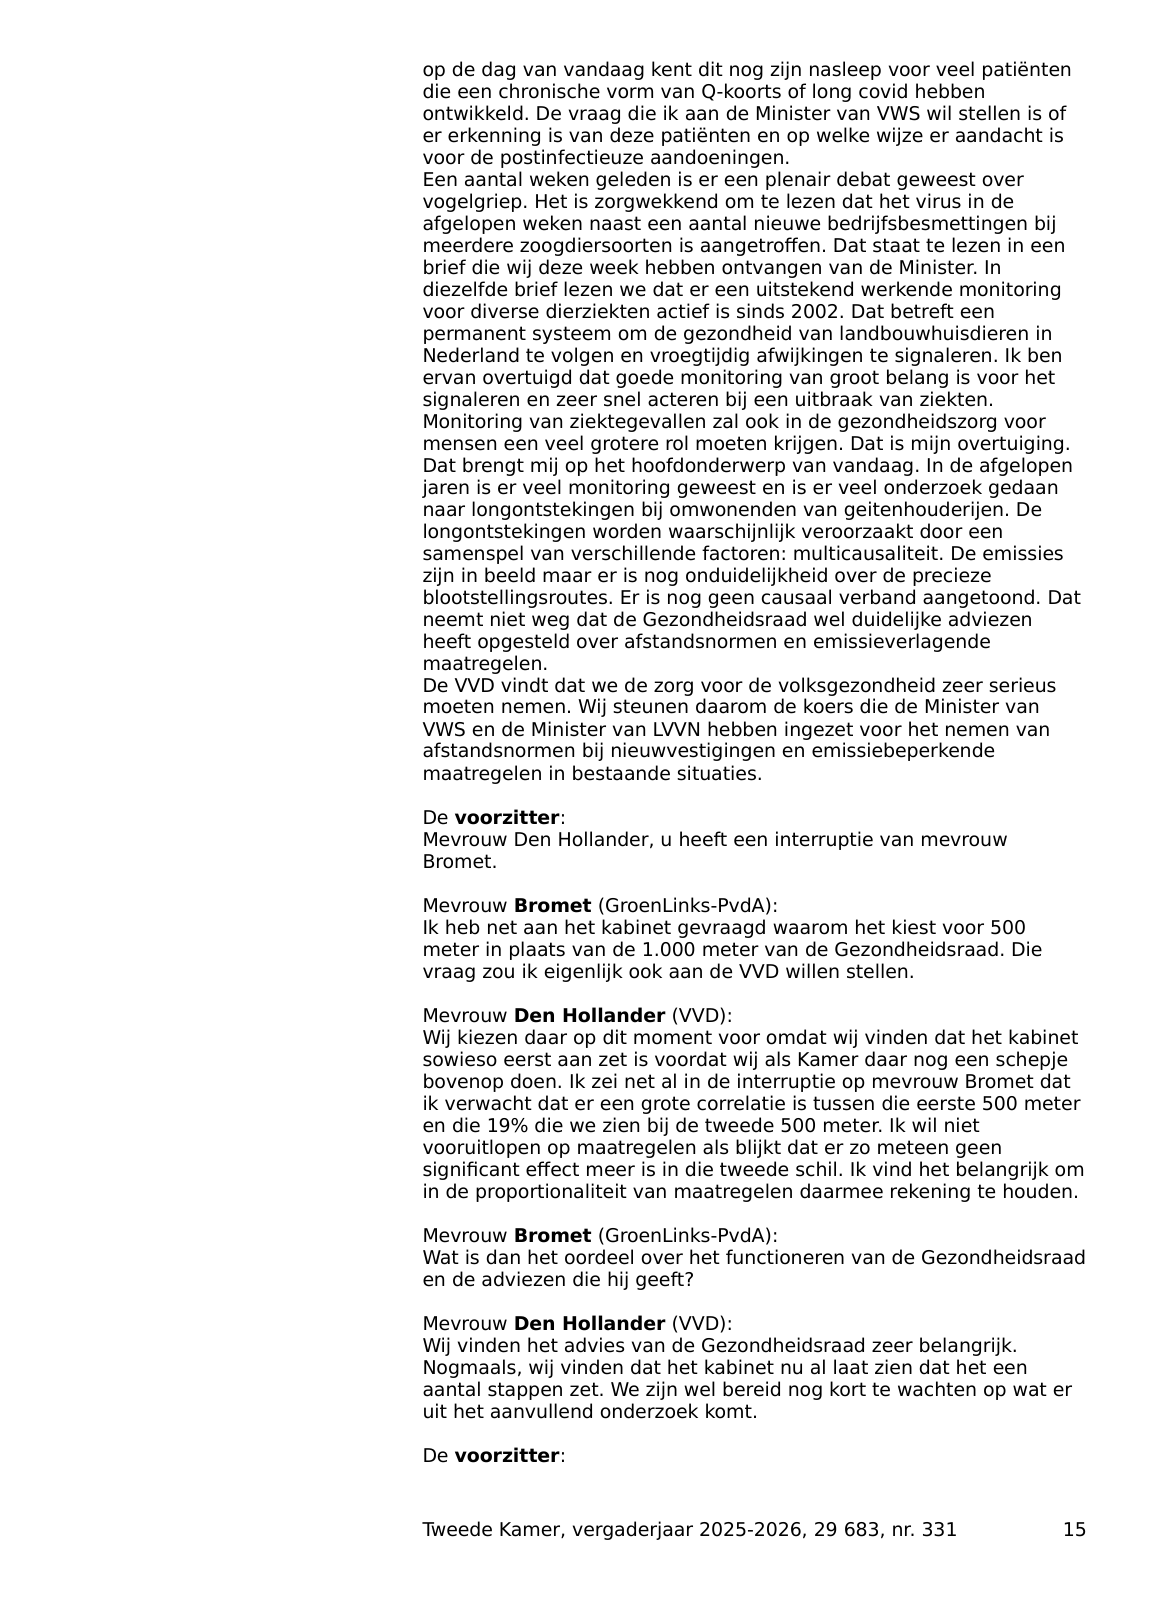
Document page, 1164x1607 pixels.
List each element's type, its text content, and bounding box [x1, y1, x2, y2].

text De VVD vindt dat we de zorg voor de volksgezondheid zeer serieus moeten nemen. Wij steunen daarom de koers die de Minister van VWS en de Minister van LVVN hebben ingezet voor het nemen van afstandsnormen bij nieuwvestigingen en emissiebeperkende maatregelen in bestaande situaties. [422, 674, 1087, 784]
text Wat is dan het oordeel over het functioneren van de Gezondheidsraad en de adviezen die hij geeft? [422, 1247, 1087, 1291]
text Dat brengt mij op het hoofdonderwerp van vandaag. In de afgelopen jaren is er veel monitoring geweest en is er veel onderzoek gedaan naar longontstekingen bij omwonenden van geitenhouderijen. De longontstekingen worden waarschijnlijk veroorzaakt door een samenspel van verschillende factoren: multicausaliteit. De emissies zijn in beeld maar er is nog onduidelijkheid over de precieze blootstellingsroutes. Er is nog geen causaal verband aangetoond. Dat neemt niet weg dat de Gezondheidsraad wel duidelijke adviezen heeft opgesteld over afstandsnormen en emissieverlagende maatregelen. [422, 455, 1087, 674]
text op de dag van vandaag kent dit nog zijn nasleep voor veel patiënten die een chronische vorm van Q-koorts of long covid hebben ontwikkeld. De vraag die ik aan de Minister van VWS wil stellen is of er erkenning is van deze patiënten en op welke wijze er aandacht is voor de postinfectieuze aandoeningen. [422, 59, 1087, 169]
text Mevrouw Bromet (GroenLinks-PvdA): [422, 895, 1087, 917]
text De voorzitter: [422, 807, 1087, 828]
text Wij vinden het advies van de Gezondheidsraad zeer belangrijk. Nogmaals, wij vinden dat het kabinet nu al laat zien dat het een aantal stappen zet. We zijn wel bereid nog kort te wachten op wat er uit het aanvullend onderzoek komt. [422, 1335, 1087, 1423]
text Mevrouw Den Hollander (VVD): [422, 1005, 1087, 1027]
text Mevrouw Bromet (GroenLinks-PvdA): [422, 1225, 1087, 1247]
text Een aantal weken geleden is er een plenair debat geweest over vogelgriep. Het is zorgwekkend om te lezen dat het virus in de afgelopen weken naast een aantal nieuwe bedrijfsbesmettingen bij meerdere zoogdiersoorten is aangetroffen. Dat staat te lezen in een brief die wij deze week hebben ontvangen van de Minister. In diezelfde brief lezen we dat er een uitstekend werkende monitoring voor diverse dierziekten actief is sinds 2002. Dat betreft een permanent systeem om de gezondheid van landbouwhuisdieren in Nederland te volgen en vroegtijdig afwijkingen te signaleren. Ik ben ervan overtuigd dat goede monitoring van groot belang is voor het signaleren en zeer snel acteren bij een uitbraak van ziekten. Monitoring van ziektegevallen zal ook in de gezondheidszorg voor mensen een veel grotere rol moeten krijgen. Dat is mijn overtuiging. [422, 169, 1087, 455]
text Ik heb net aan het kabinet gevraagd waarom het kiest voor 500 meter in plaats van de 1.000 meter van de Gezondheidsraad. Die vraag zou ik eigenlijk ook aan de VVD willen stellen. [422, 917, 1087, 983]
text Wij kiezen daar op dit moment voor omdat wij vinden dat het kabinet sowieso eerst aan zet is voordat wij als Kamer daar nog een schepje bovenop doen. Ik zei net al in de interruptie op mevrouw Bromet dat ik verwacht dat er een grote correlatie is tussen die eerste 500 meter en die 19% die we zien bij de tweede 500 meter. Ik wil niet vooruitlopen op maatregelen als blijkt dat er zo meteen geen significant effect meer is in die tweede schil. Ik vind het belangrijk om in de proportionaliteit van maatregelen daarmee rekening te houden. [422, 1027, 1087, 1203]
text De voorzitter: [422, 1445, 1087, 1467]
text Mevrouw Den Hollander (VVD): [422, 1313, 1087, 1335]
text Mevrouw Den Hollander, u heeft een interruptie van mevrouw Bromet. [422, 828, 1087, 872]
